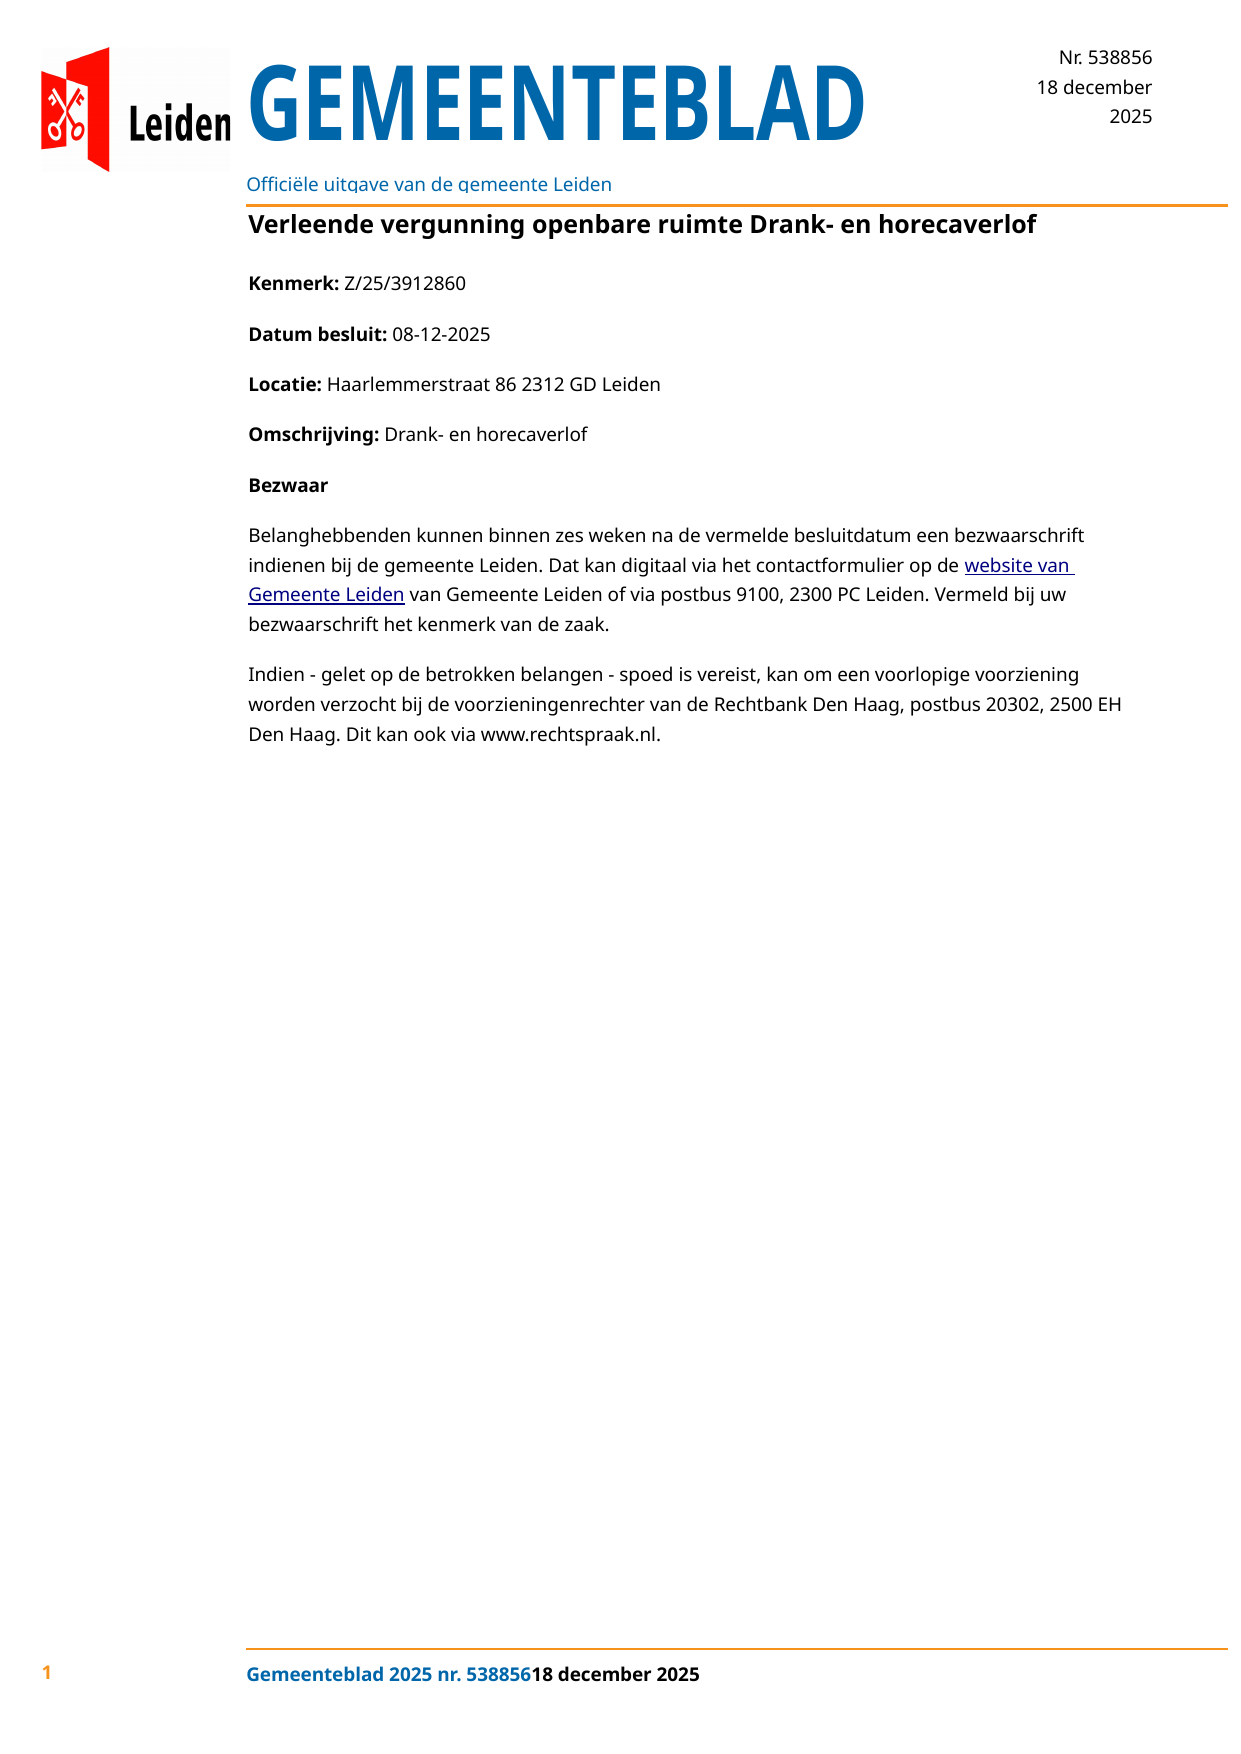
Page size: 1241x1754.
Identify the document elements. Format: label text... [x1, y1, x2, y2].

text Locatie: Haarlemmerstraat 86 2312 GD Leiden [248, 371, 1152, 397]
text Belanghebbenden kunnen binnen zes weken na de vermelde besluitdatum een bezwaarschrift indienen bij de gemeente Leiden. Dat kan digitaal via het contactformulier op de website van Gemeente Leiden van Gemeente Leiden of via postbus 9100, 2300 PC Leiden. Vermeld bij uw bezwaarschrift het kenmerk van de zaak. [248, 522, 1152, 637]
text Indien - gelet op de betrokken belangen - spoed is vereist, kan om een voorlopige voorziening worden verzocht bij de voorzieningenrechter van de Rechtbank Den Haag, postbus 20302, 2500 EH Den Haag. Dit kan ook via www.rechtspraak.nl. [248, 662, 1152, 746]
text Datum besluit: 08-12-2025 [248, 321, 1152, 346]
text Omschrijving: Drank- en horecaverlof [248, 422, 1152, 447]
picture [41, 47, 231, 172]
text Bezwaar [248, 472, 1152, 498]
text Kenmerk: Z/25/3912860 [248, 270, 1152, 296]
text Verleende vergunning openbare ruimte Drank- en horecaverlof [248, 207, 1152, 241]
